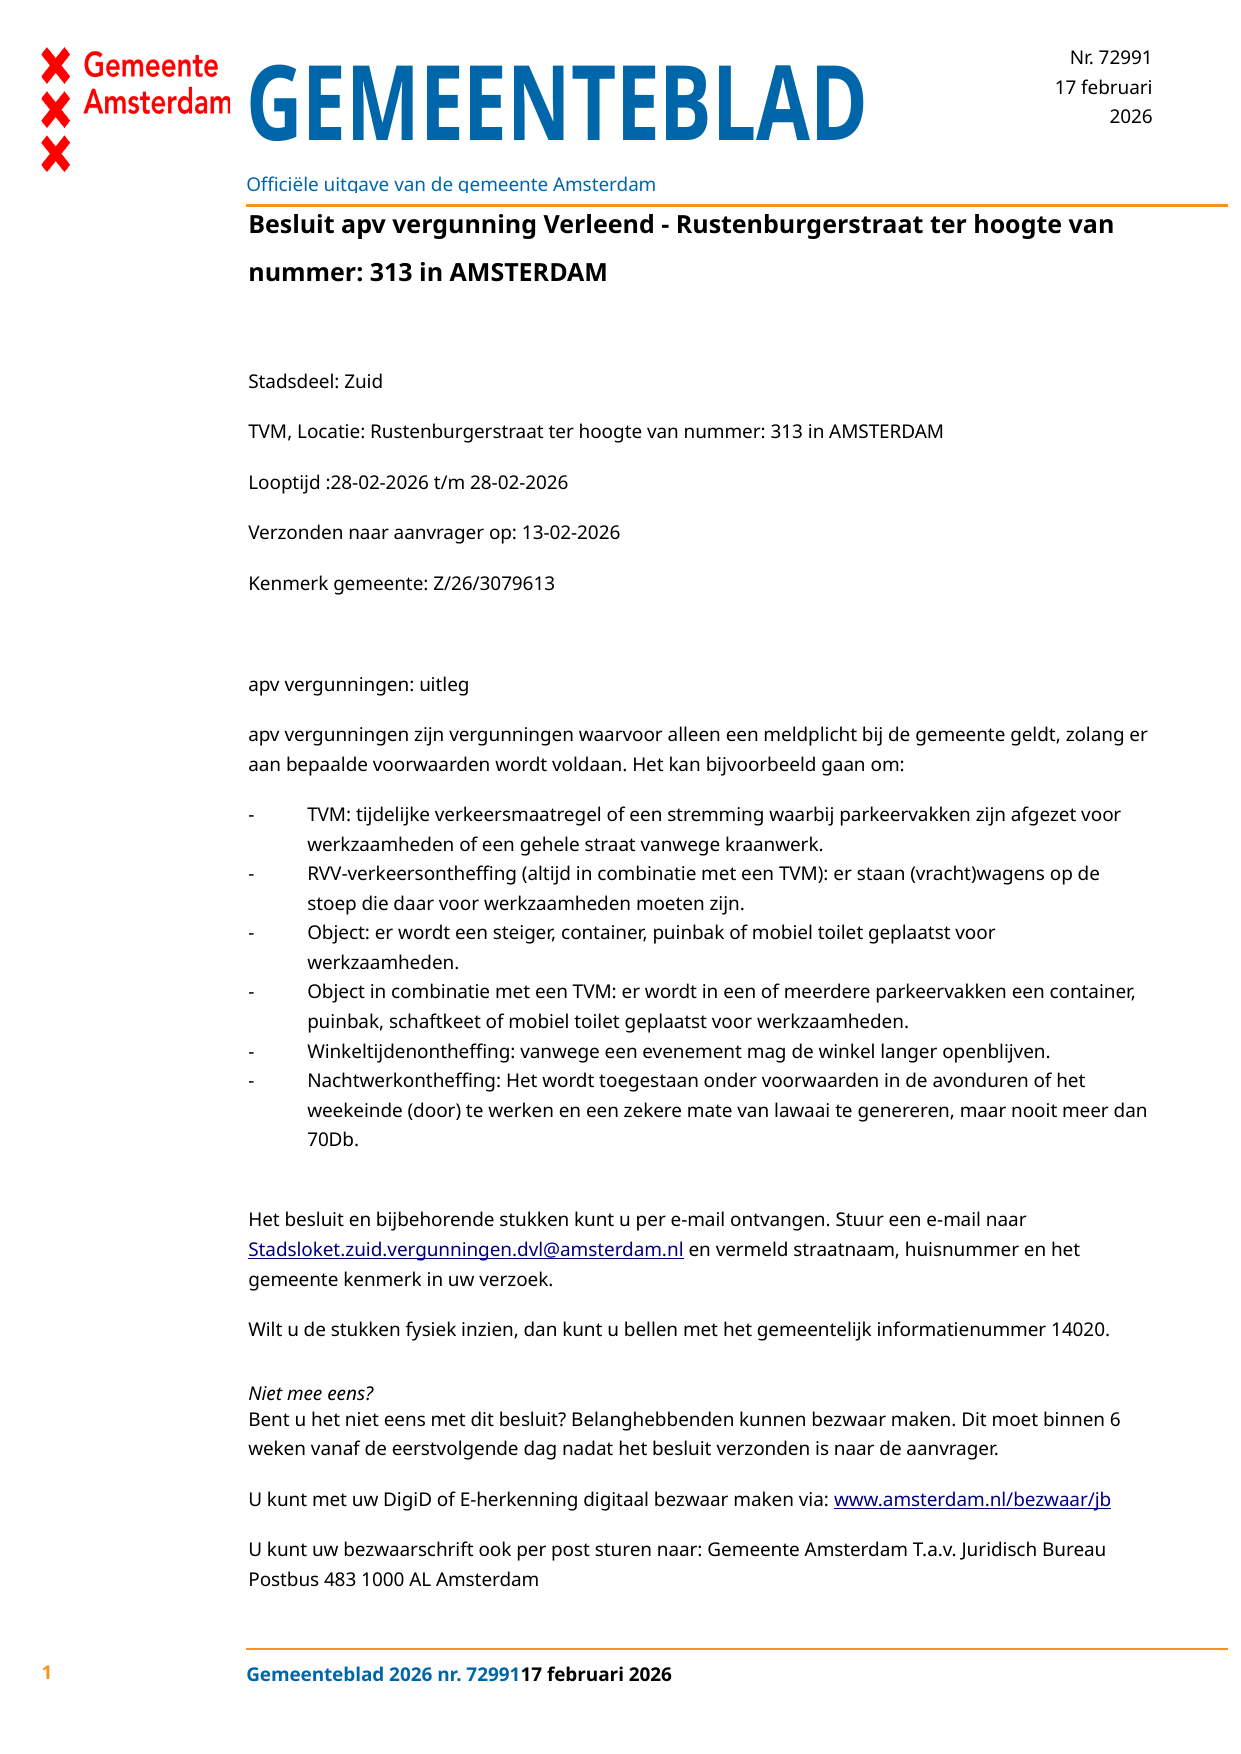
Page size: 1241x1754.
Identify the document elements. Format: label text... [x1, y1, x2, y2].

list Nachtwerkontheffing: Het wordt toegestaan onder voorwaarden in de avonduren of het weekeinde (door) te werken en een zekere mate van lawaai te genereren, maar nooit meer dan 70Db. [248, 1067, 1152, 1152]
text Verzonden naar aanvrager op: 13-02-2026 [248, 519, 1152, 545]
text Bent u het niet eens met dit besluit? Belanghebbenden kunnen bezwaar maken. Dit moet binnen 6 weken vanaf de eerstvolgende dag nadat het besluit verzonden is naar de aanvrager. [248, 1406, 1152, 1461]
list Object: er wordt een steiger, container, puinbak of mobiel toilet geplaatst voor werkzaamheden. [248, 919, 1152, 975]
picture [41, 47, 231, 172]
text U kunt met uw DigiD of E-herkenning digitaal bezwaar maken via: www.amsterdam.nl/bezwaar/jb [248, 1486, 1152, 1512]
text U kunt uw bezwaarschrift ook per post sturen naar: Gemeente Amsterdam T.a.v. Juridisch Bureau Postbus 483 1000 AL Amsterdam [248, 1536, 1152, 1592]
text Niet mee eens? [248, 1380, 1152, 1406]
list Object in combinatie met een TVM: er wordt in een of meerdere parkeervakken een container, puinbak, schaftkeet of mobiel toilet geplaatst voor werkzaamheden. [248, 979, 1152, 1034]
text TVM, Locatie: Rustenburgerstraat ter hoogte van nummer: 313 in AMSTERDAM [248, 419, 1152, 444]
text apv vergunningen zijn vergunningen waarvoor alleen een meldplicht bij de gemeente geldt, zolang er aan bepaalde voorwaarden wordt voldaan. Het kan bijvoorbeeld gaan om: [248, 721, 1152, 777]
text Looptijd :28-02-2026 t/m 28-02-2026 [248, 469, 1152, 495]
list Winkeltijdenontheffing: vanwege een evenement mag de winkel langer openblijven. [248, 1038, 1152, 1064]
text Kenmerk gemeente: Z/26/3079613 [248, 570, 1152, 596]
text Het besluit en bijbehorende stukken kunt u per e-mail ontvangen. Stuur een e-mail naar Stadsloket.zuid.vergunningen.dvl@amsterdam.nl en vermeld straatnaam, huisnummer en het gemeente kenmerk in uw verzoek. [248, 1207, 1152, 1292]
text Besluit apv vergunning Verleend - Rustenburgerstraat ter hoogte van nummer: 313 in AMSTERDAM [248, 207, 1152, 288]
list TVM: tijdelijke verkeersmaatregel of een stremming waarbij parkeervakken zijn afgezet voor werkzaamheden of een gehele straat vanwege kraanwerk. [248, 801, 1152, 857]
text apv vergunningen: uitleg [248, 671, 1152, 697]
text Stadsdeel: Zuid [248, 368, 1152, 394]
list RVV-verkeersontheffing (altijd in combinatie met een TVM): er staan (vracht)wagens op de stoep die daar voor werkzaamheden moeten zijn. [248, 860, 1152, 916]
text Wilt u de stukken fysiek inzien, dan kunt u bellen met het gemeentelijk informatienummer 14020. [248, 1316, 1152, 1342]
